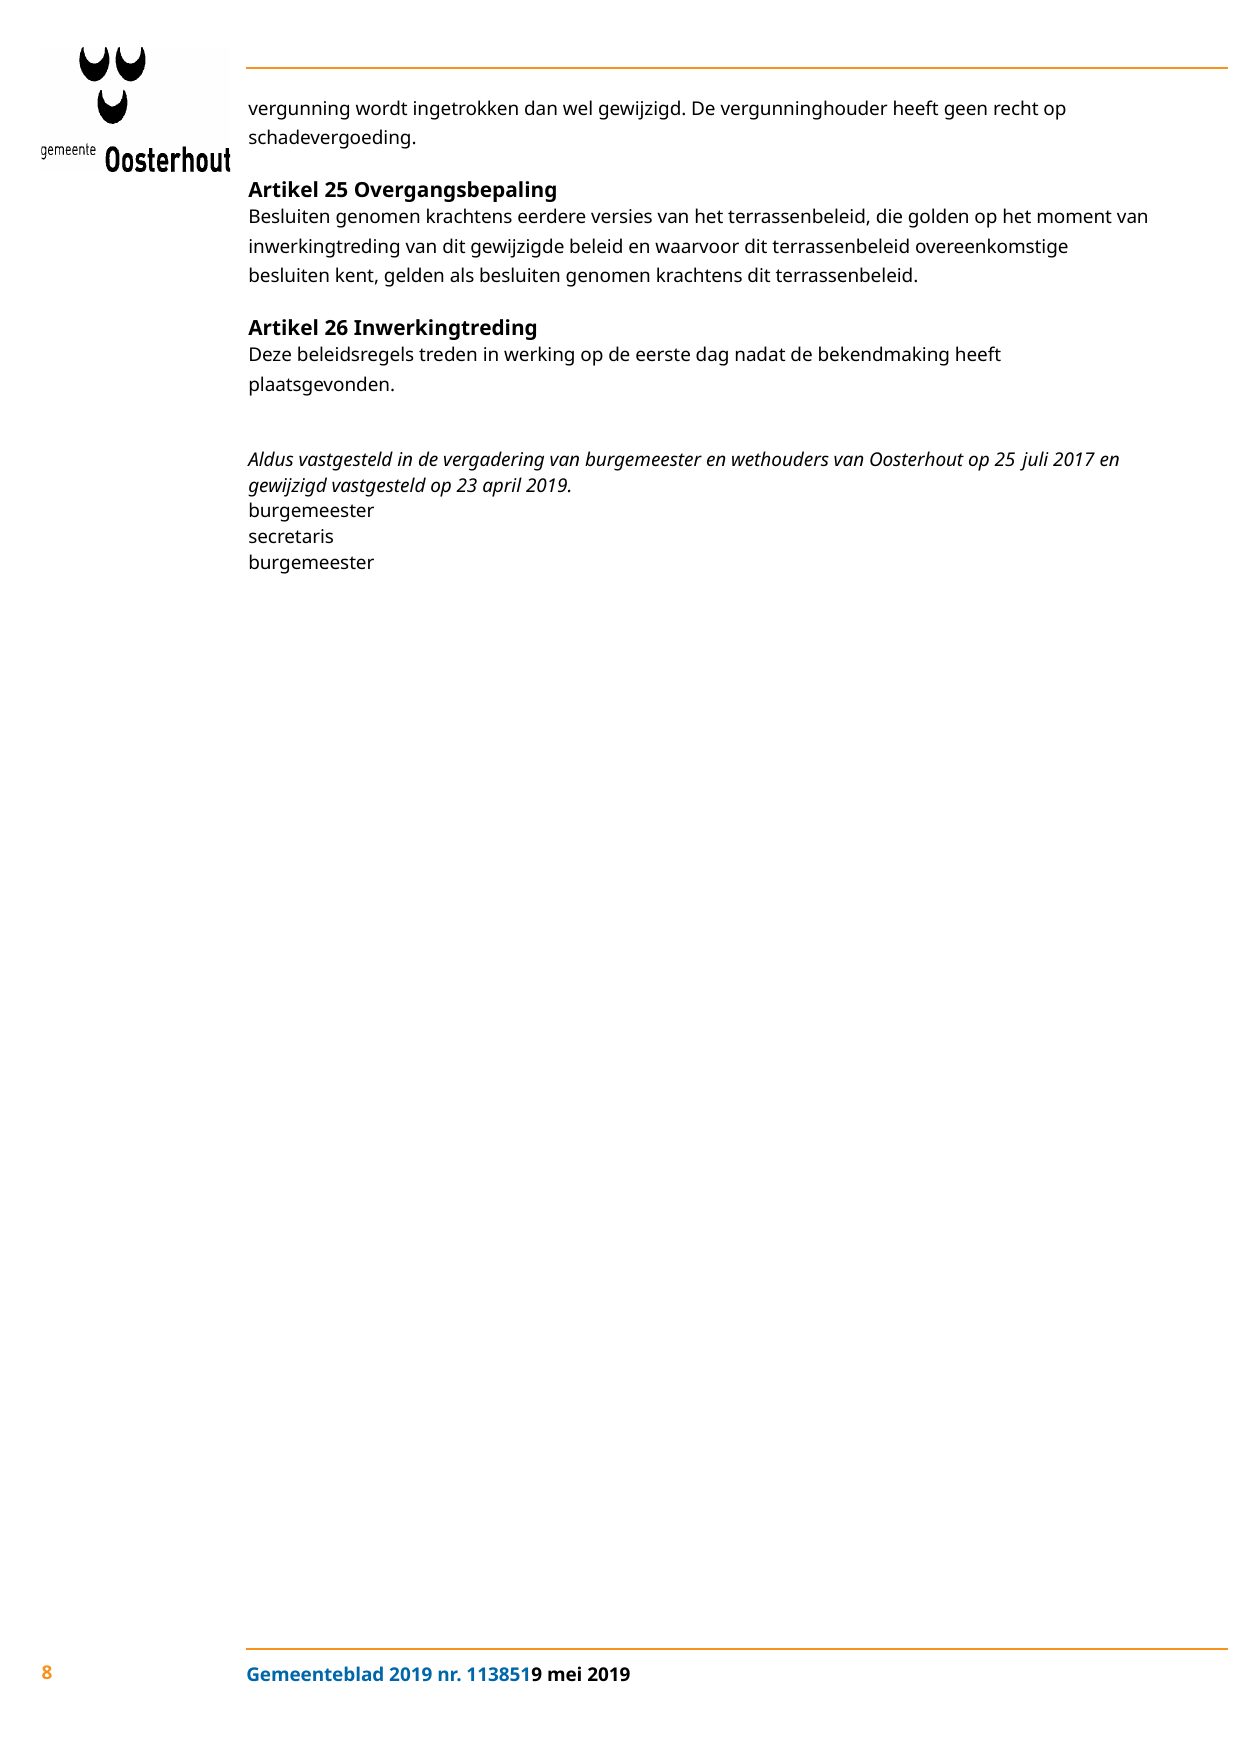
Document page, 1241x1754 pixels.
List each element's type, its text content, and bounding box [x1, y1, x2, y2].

text Artikel 26 Inwerkingtreding [248, 313, 1152, 341]
text Besluiten genomen krachtens eerdere versies van het terrassenbeleid, die golden op het moment van inwerkingtreding van dit gewijzigde beleid en waarvoor dit terrassenbeleid overeenkomstige besluiten kent, gelden als besluiten genomen krachtens dit terrassenbeleid. [248, 203, 1152, 288]
text Artikel 25 Overgangsbepaling [248, 175, 1152, 203]
text vergunning wordt ingetrokken dan wel gewijzigd. De vergunninghouder heeft geen recht op schadevergoeding. [248, 95, 1152, 150]
text Aldus vastgesteld in de vergadering van burgemeester en wethouders van Oosterhout op 25 juli 2017 en gewijzigd vastgesteld op 23 april 2019. [248, 446, 1152, 497]
text secretaris [248, 523, 1152, 549]
picture [41, 47, 231, 172]
text Deze beleidsregels treden in werking op de eerste dag nadat de bekendmaking heeft plaatsgevonden. [248, 341, 1152, 397]
text burgemeester [248, 497, 1152, 523]
text burgemeester [248, 549, 1152, 575]
